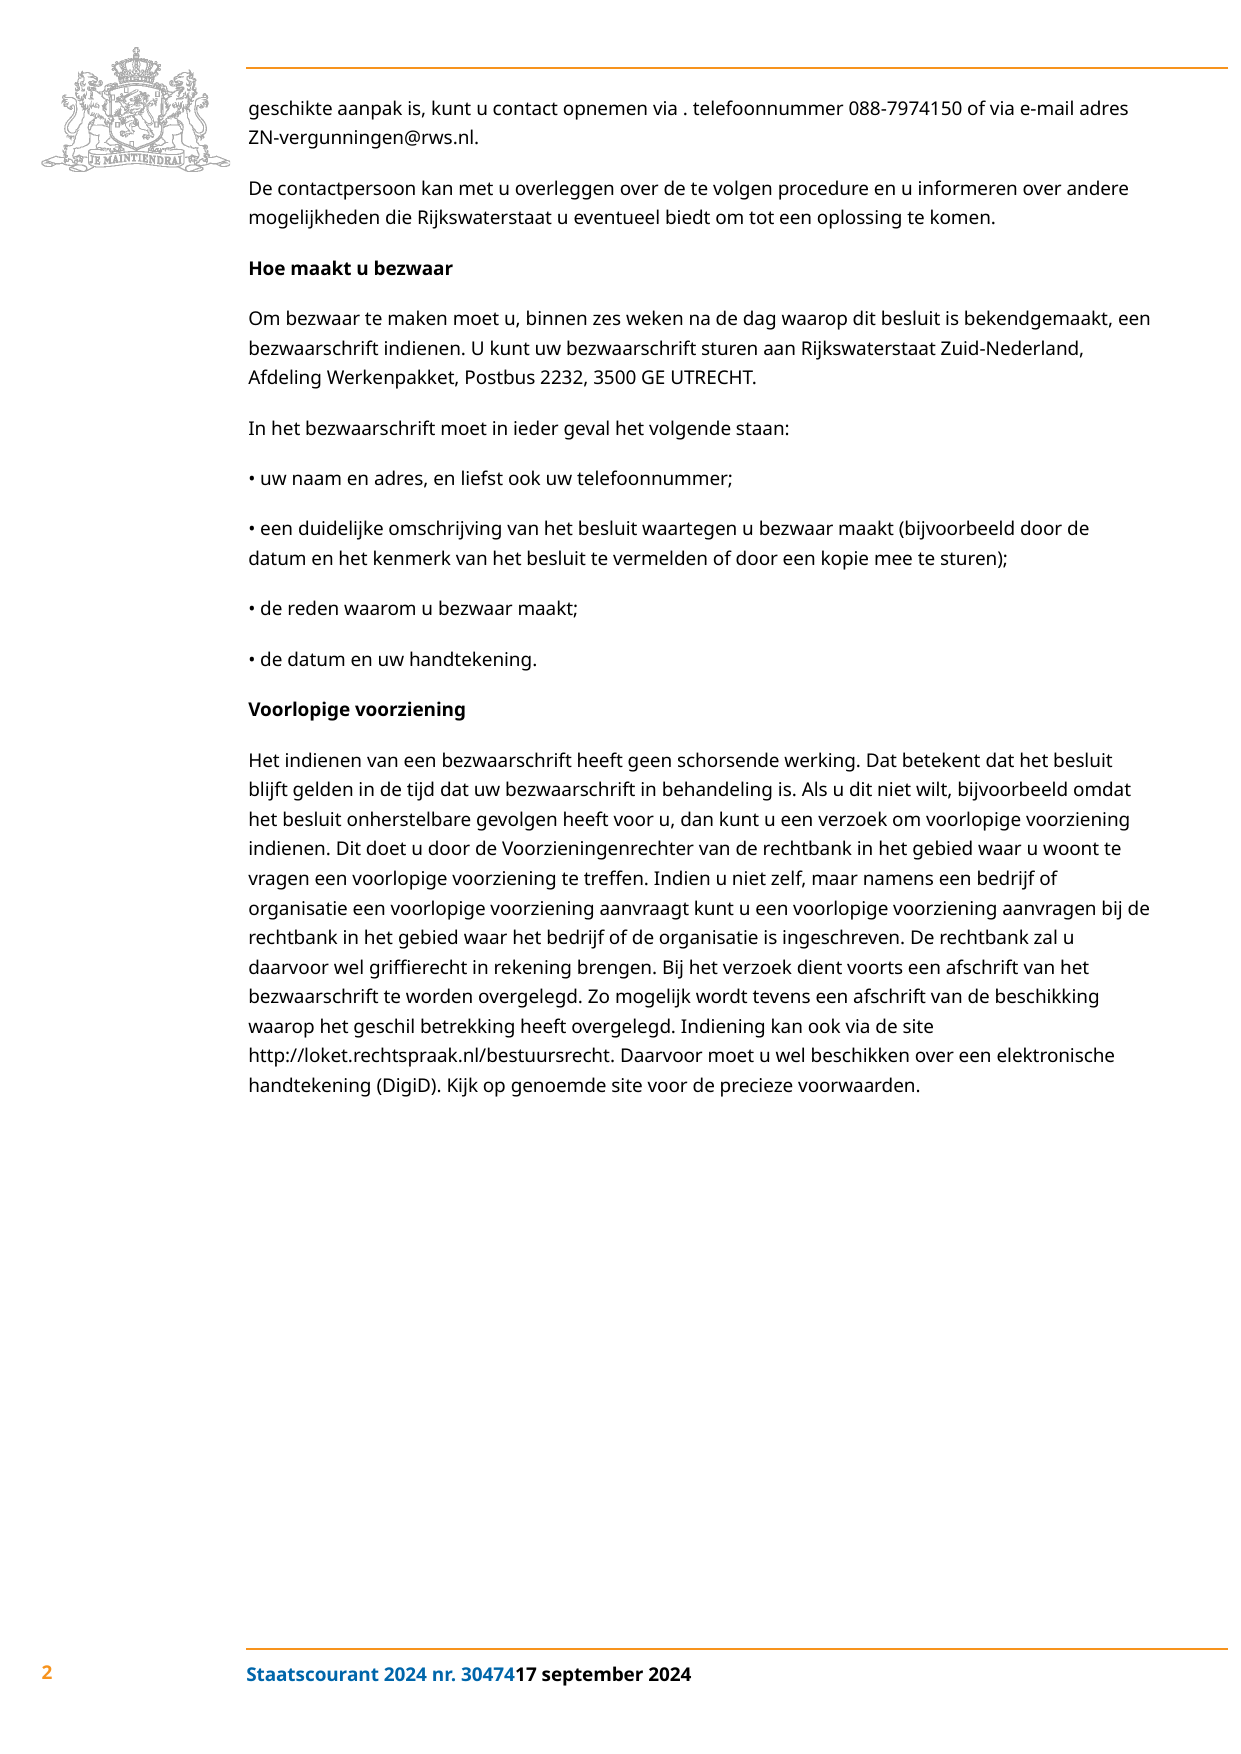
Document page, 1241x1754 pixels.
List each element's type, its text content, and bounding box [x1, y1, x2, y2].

text In het bezwaarschrift moet in ieder geval het volgende staan: [248, 415, 1152, 441]
text • de datum en uw handtekening. [248, 646, 1152, 672]
text Het indienen van een bezwaarschrift heeft geen schorsende werking. Dat betekent dat het besluit blijft gelden in de tijd dat uw bezwaarschrift in behandeling is. Als u dit niet wilt, bijvoorbeeld omdat het besluit onherstelbare gevolgen heeft voor u, dan kunt u een verzoek om voorlopige voorziening indienen. Dit doet u door de Voorzieningenrechter van de rechtbank in het gebied waar u woont te vragen een voorlopige voorziening te treffen. Indien u niet zelf, maar namens een bedrijf of organisatie een voorlopige voorziening aanvraagt kunt u een voorlopige voorziening aanvragen bij de rechtbank in het gebied waar het bedrijf of de organisatie is ingeschreven. De rechtbank zal u daarvoor wel griffierecht in rekening brengen. Bij het verzoek dient voorts een afschrift van het bezwaarschrift te worden overgelegd. Zo mogelijk wordt tevens een afschrift van de beschikking waarop het geschil betrekking heeft overgelegd. Indiening kan ook via de site http://loket.rechtspraak.nl/bestuursrecht. Daarvoor moet u wel beschikken over een elektronische handtekening (DigiD). Kijk op genoemde site voor de precieze voorwaarden. [248, 747, 1152, 1098]
text De contactpersoon kan met u overleggen over de te volgen procedure en u informeren over andere mogelijkheden die Rijkswaterstaat u eventueel biedt om tot een oplossing te komen. [248, 175, 1152, 230]
text geschikte aanpak is, kunt u contact opnemen via . telefoonnummer 088-7974150 of via e-mail adres ZN-vergunningen@rws.nl. [248, 95, 1152, 150]
text Om bezwaar te maken moet u, binnen zes weken na de dag waarop dit besluit is bekendgemaakt, een bezwaarschrift indienen. U kunt uw bezwaarschrift sturen aan Rijkswaterstaat Zuid-Nederland, Afdeling Werkenpakket, Postbus 2232, 3500 GE UTRECHT. [248, 305, 1152, 390]
picture [41, 47, 231, 172]
text • uw naam en adres, en liefst ook uw telefoonnummer; [248, 465, 1152, 491]
text Voorlopige voorziening [248, 696, 1152, 722]
text • de reden waarom u bezwaar maakt; [248, 596, 1152, 621]
text • een duidelijke omschrijving van het besluit waartegen u bezwaar maakt (bijvoorbeeld door de datum en het kenmerk van het besluit te vermelden of door een kopie mee te sturen); [248, 516, 1152, 571]
text Hoe maakt u bezwaar [248, 255, 1152, 281]
